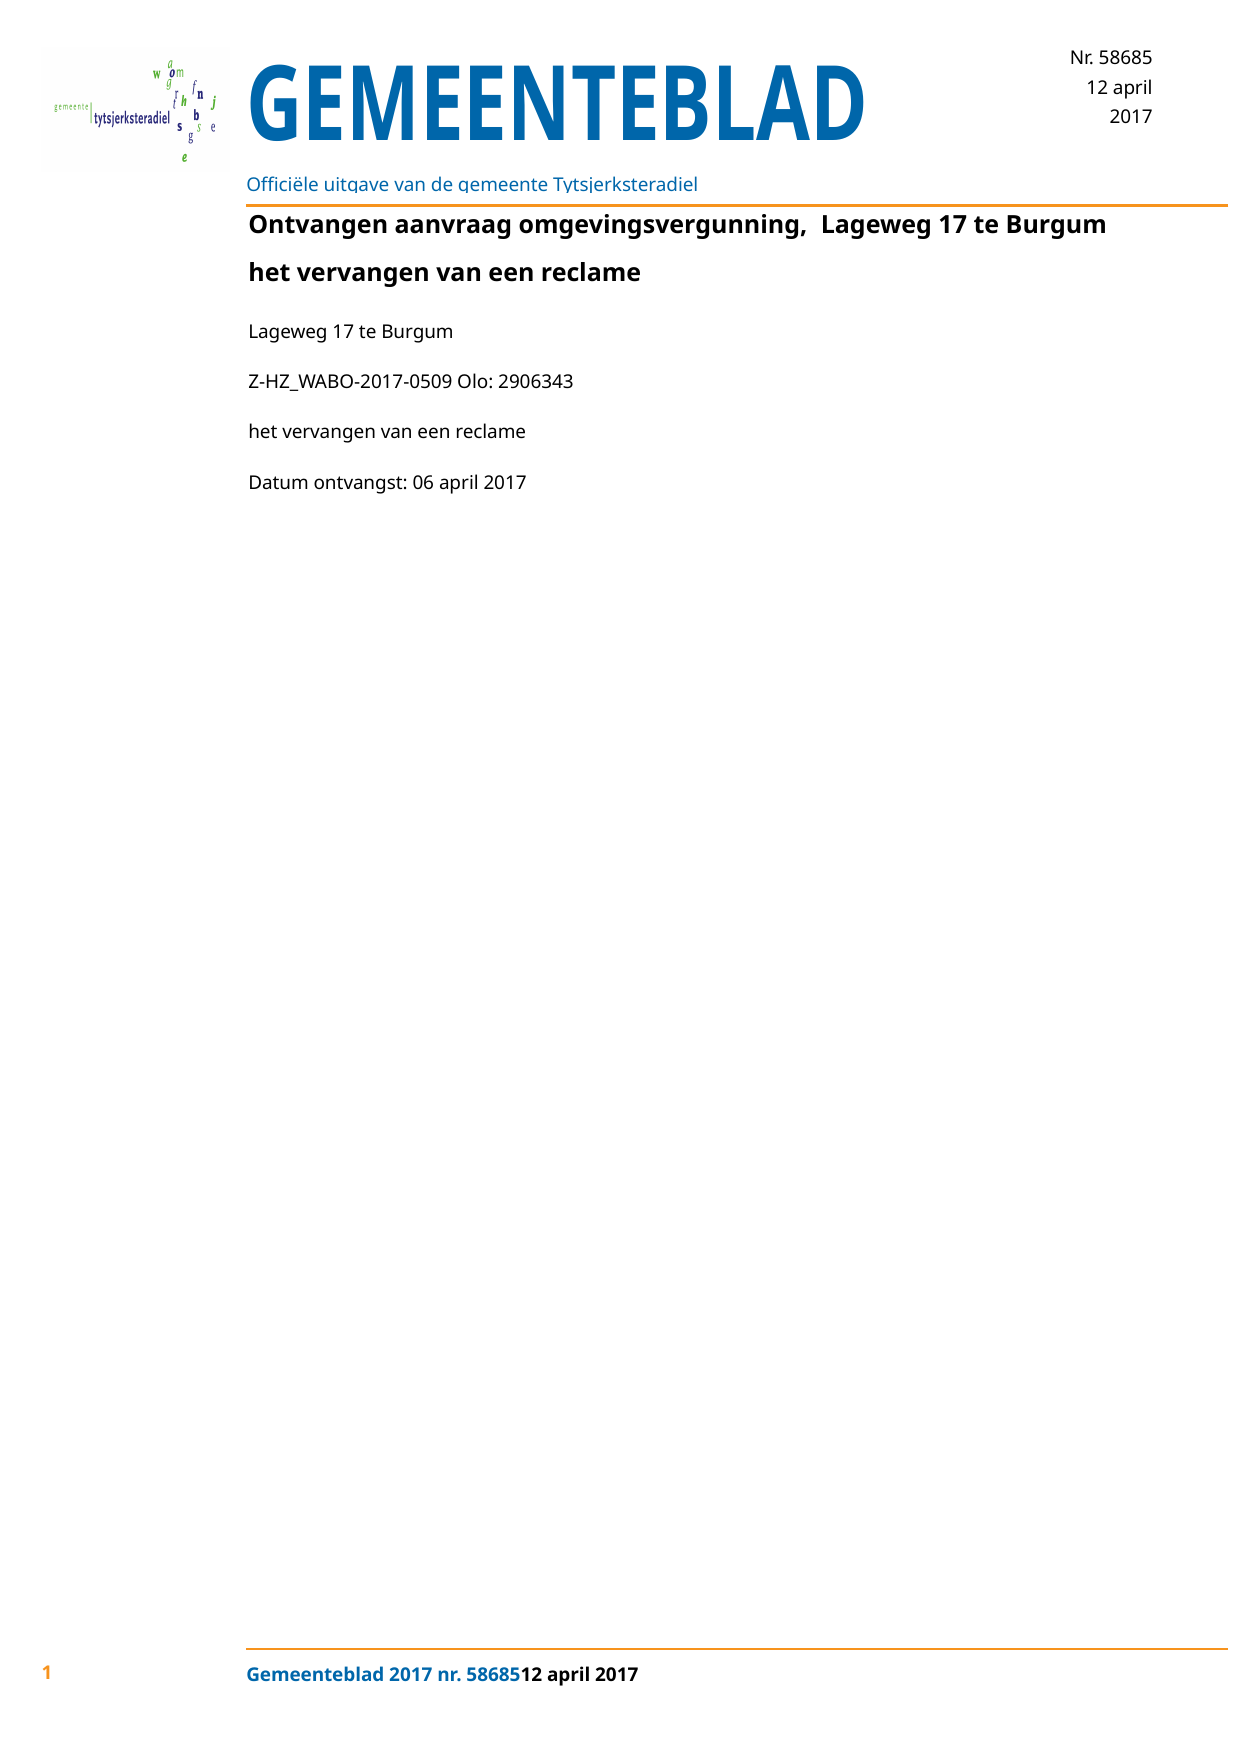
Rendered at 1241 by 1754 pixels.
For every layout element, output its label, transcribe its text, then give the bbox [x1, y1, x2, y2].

text Z-HZ_WABO-2017-0509 Olo: 2906343 [248, 368, 1152, 394]
text Ontvangen aanvraag omgevingsvergunning, Lageweg 17 te Burgum het vervangen van een reclame [248, 207, 1152, 288]
text Datum ontvangst: 06 april 2017 [248, 469, 1152, 495]
text Lageweg 17 te Burgum [248, 318, 1152, 344]
picture [41, 47, 231, 172]
text het vervangen van een reclame [248, 419, 1152, 444]
